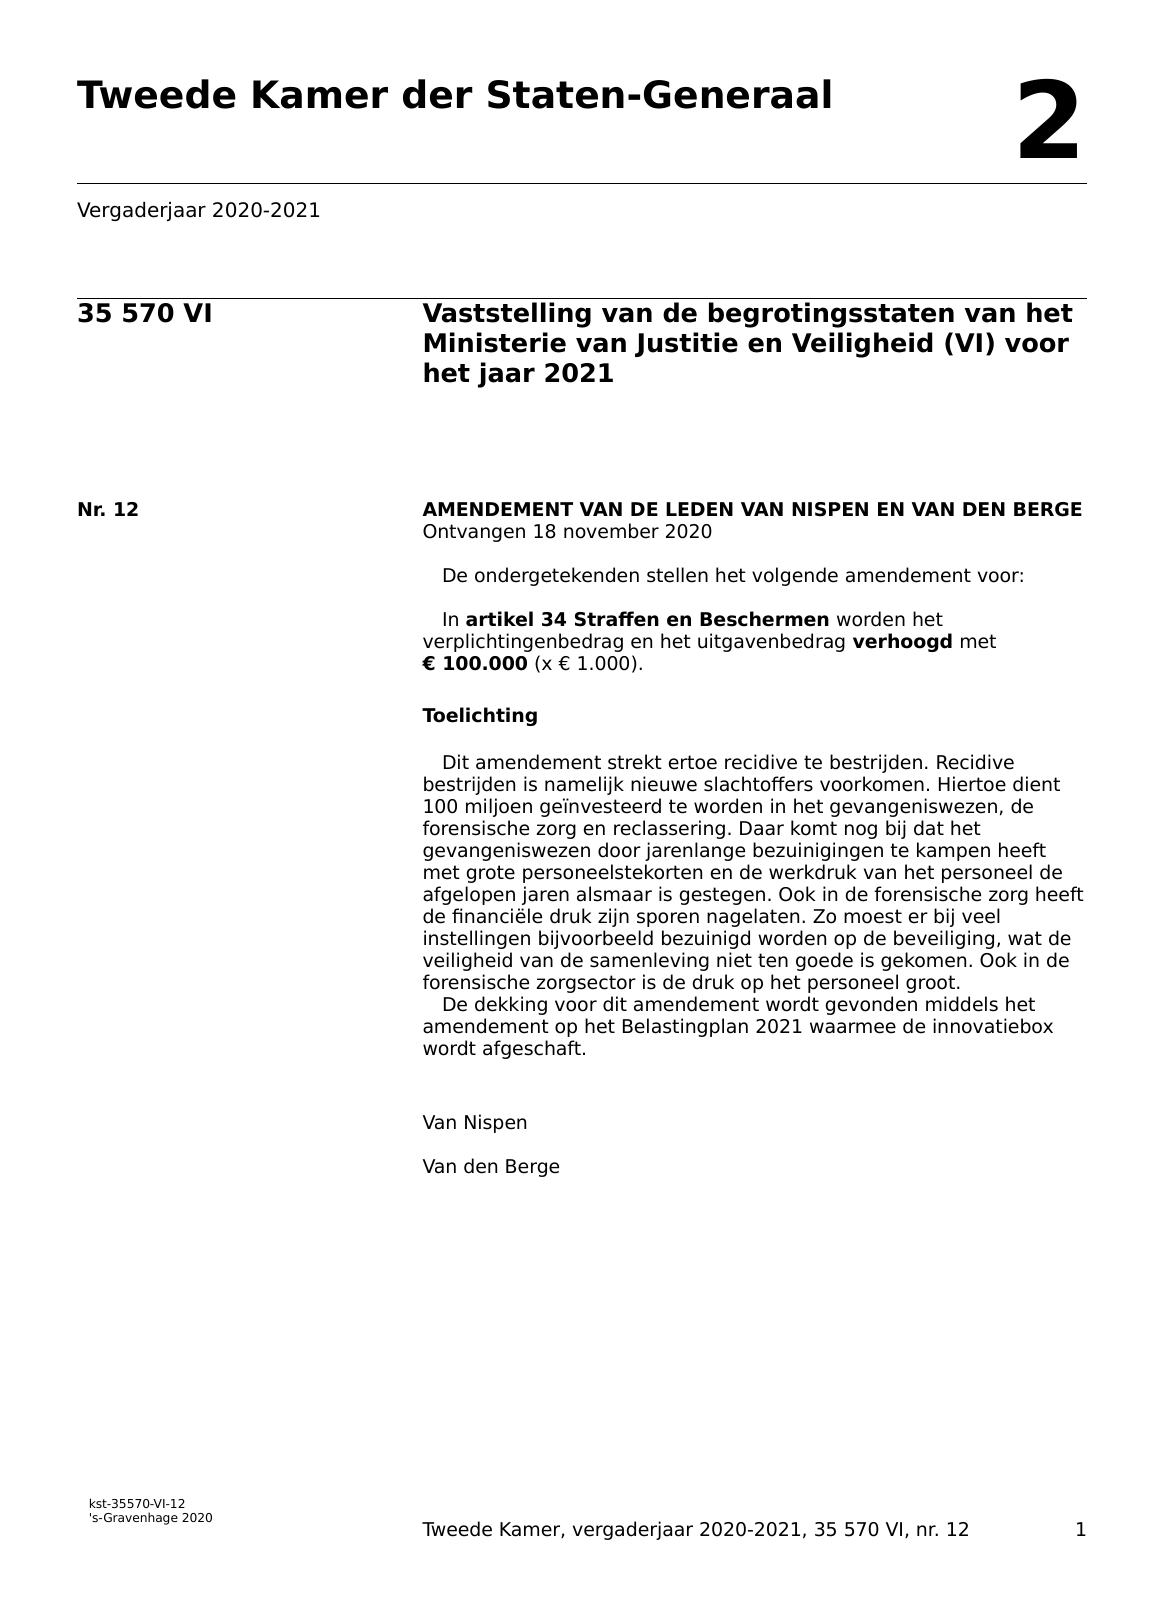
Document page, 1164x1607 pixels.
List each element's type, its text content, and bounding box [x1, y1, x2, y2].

text De dekking voor dit amendement wordt gevonden middels het amendement op het Belastingplan 2021 waarmee de innovatiebox wordt afgeschaft. [422, 994, 1087, 1060]
subtitle 35 570 VI Vaststelling van de begrotingsstaten van het Ministerie van Justitie en Veiligheid (VI) voor het jaar 2021 [77, 299, 1087, 388]
text Van Nispen Van den Berge [422, 1090, 1087, 1178]
subtitle Toelichting [422, 705, 1087, 727]
table_header Tweede Kamer der Staten-Generaal [77, 59, 886, 183]
subtitle Nr. 12 AMENDEMENT VAN DE LEDEN VAN NISPEN EN VAN DEN BERGE [77, 499, 1087, 521]
text De ondergetekenden stellen het volgende amendement voor: [422, 565, 1087, 587]
table_header 2 [886, 59, 1087, 183]
text Dit amendement strekt ertoe recidive te bestrijden. Recidive bestrijden is namelijk nieuwe slachtoffers voorkomen. Hiertoe dient 100 miljoen geïnvesteerd te worden in het gevangeniswezen, de forensische zorg en reclassering. Daar komt nog bij dat het gevangeniswezen door jarenlange bezuinigingen te kampen heeft met grote personeelstekorten en de werkdruk van het personeel de afgelopen jaren alsmaar is gestegen. Ook in de forensische zorg heeft de financiële druk zijn sporen nagelaten. Zo moest er bij veel instellingen bijvoorbeeld bezuinigd worden op de beveiliging, wat de veiligheid van de samenleving niet ten goede is gekomen. Ook in de forensische zorgsector is de druk op het personeel groot. [422, 752, 1087, 994]
table_cell Vergaderjaar 2020-2021 [77, 184, 1087, 298]
text Ontvangen 18 november 2020 [422, 521, 1087, 543]
text kst-35570-VI-12 [88, 1497, 323, 1511]
text In artikel 34 Straffen en Beschermen worden het verplichtingenbedrag en het uitgavenbedrag verhoogd met € 100.000 (x € 1.000). [422, 609, 1087, 675]
text 's-Gravenhage 2020 [88, 1511, 323, 1525]
